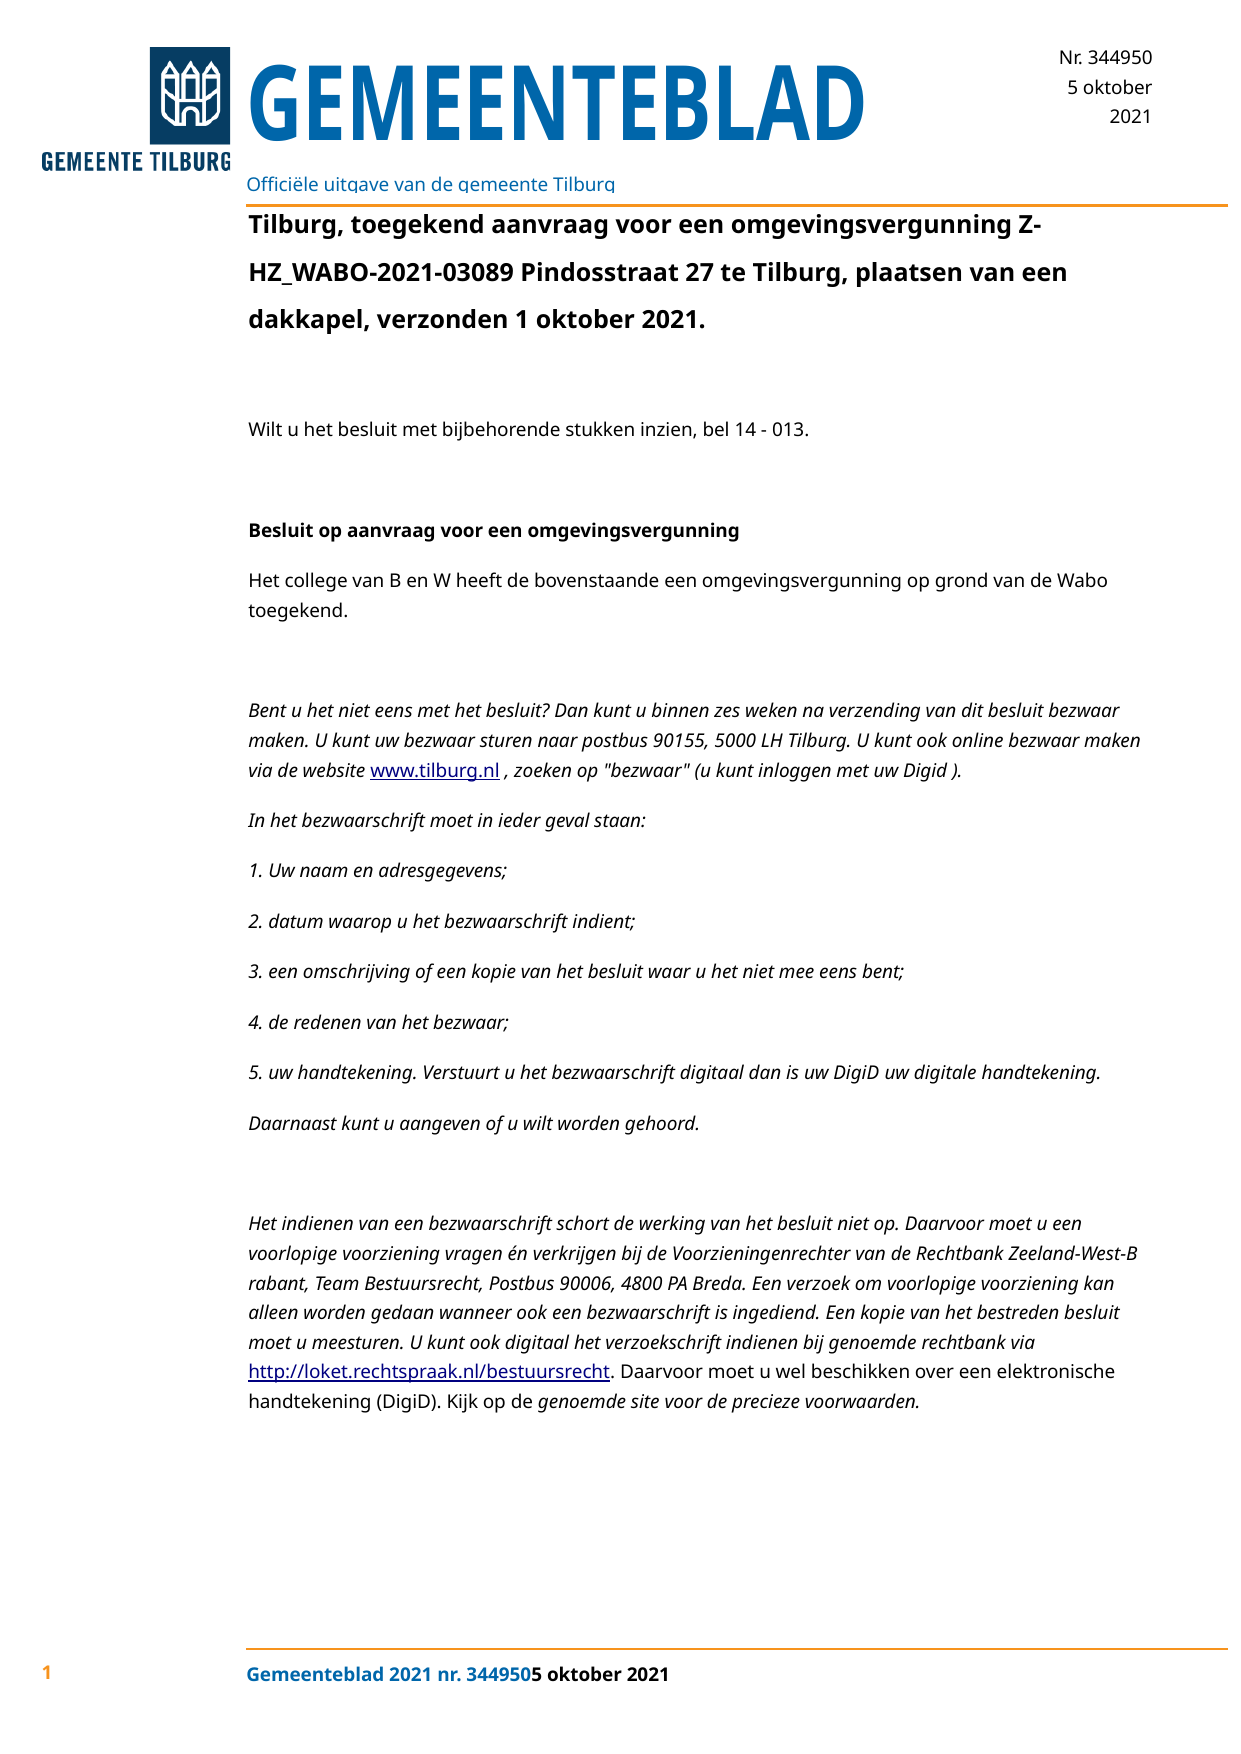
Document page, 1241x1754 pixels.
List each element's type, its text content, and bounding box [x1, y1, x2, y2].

text 4. de redenen van het bezwaar; [248, 1009, 1152, 1034]
text Het indienen van een bezwaarschrift schort de werking van het besluit niet op. Daarvoor moet u een voorlopige voorziening vragen én verkrijgen bij de Voorzieningenrechter van de Rechtbank Zeeland-West-B rabant, Team Bestuursrecht, Postbus 90006, 4800 PA Breda. Een verzoek om voorlopige voorziening kan alleen worden gedaan wanneer ook een bezwaarschrift is ingediend. Een kopie van het bestreden besluit moet u meesturen. U kunt ook digitaal het verzoekschrift indienen bij genoemde rechtbank via http://loket.rechtspraak.nl/bestuursrecht. Daarvoor moet u wel beschikken over een elektronische handtekening (DigiD). Kijk op de genoemde site voor de precieze voorwaarden. [248, 1211, 1152, 1414]
text 1. Uw naam en adresgegevens; [248, 858, 1152, 883]
text Besluit op aanvraag voor een omgevingsvergunning [248, 517, 1152, 542]
text 3. een omschrijving of een kopie van het besluit waar u het niet mee eens bent; [248, 958, 1152, 984]
text Bent u het niet eens met het besluit? Dan kunt u binnen zes weken na verzending van dit besluit bezwaar maken. U kunt uw bezwaar sturen naar postbus 90155, 5000 LH Tilburg. U kunt ook online bezwaar maken via de website www.tilburg.nl , zoeken op "bezwaar" (u kunt inloggen met uw Digid ). [248, 698, 1152, 782]
text Daarnaast kunt u aangeven of u wilt worden gehoord. [248, 1110, 1152, 1135]
text 5. uw handtekening. Verstuurt u het bezwaarschrift digitaal dan is uw DigiD uw digitale handtekening. [248, 1059, 1152, 1085]
text Wilt u het besluit met bijbehorende stukken inzien, bel 14 - 013. [248, 416, 1152, 442]
text In het bezwaarschrift moet in ieder geval staan: [248, 807, 1152, 833]
text 2. datum waarop u het bezwaarschrift indient; [248, 908, 1152, 934]
picture [41, 47, 231, 172]
text Tilburg, toegekend aanvraag voor een omgevingsvergunning Z-HZ_WABO-2021-03089 Pindosstraat 27 te Tilburg, plaatsen van een dakkapel, verzonden 1 oktober 2021. [248, 207, 1152, 336]
text Het college van B en W heeft de bovenstaande een omgevingsvergunning op grond van de Wabo toegekend. [248, 567, 1152, 622]
